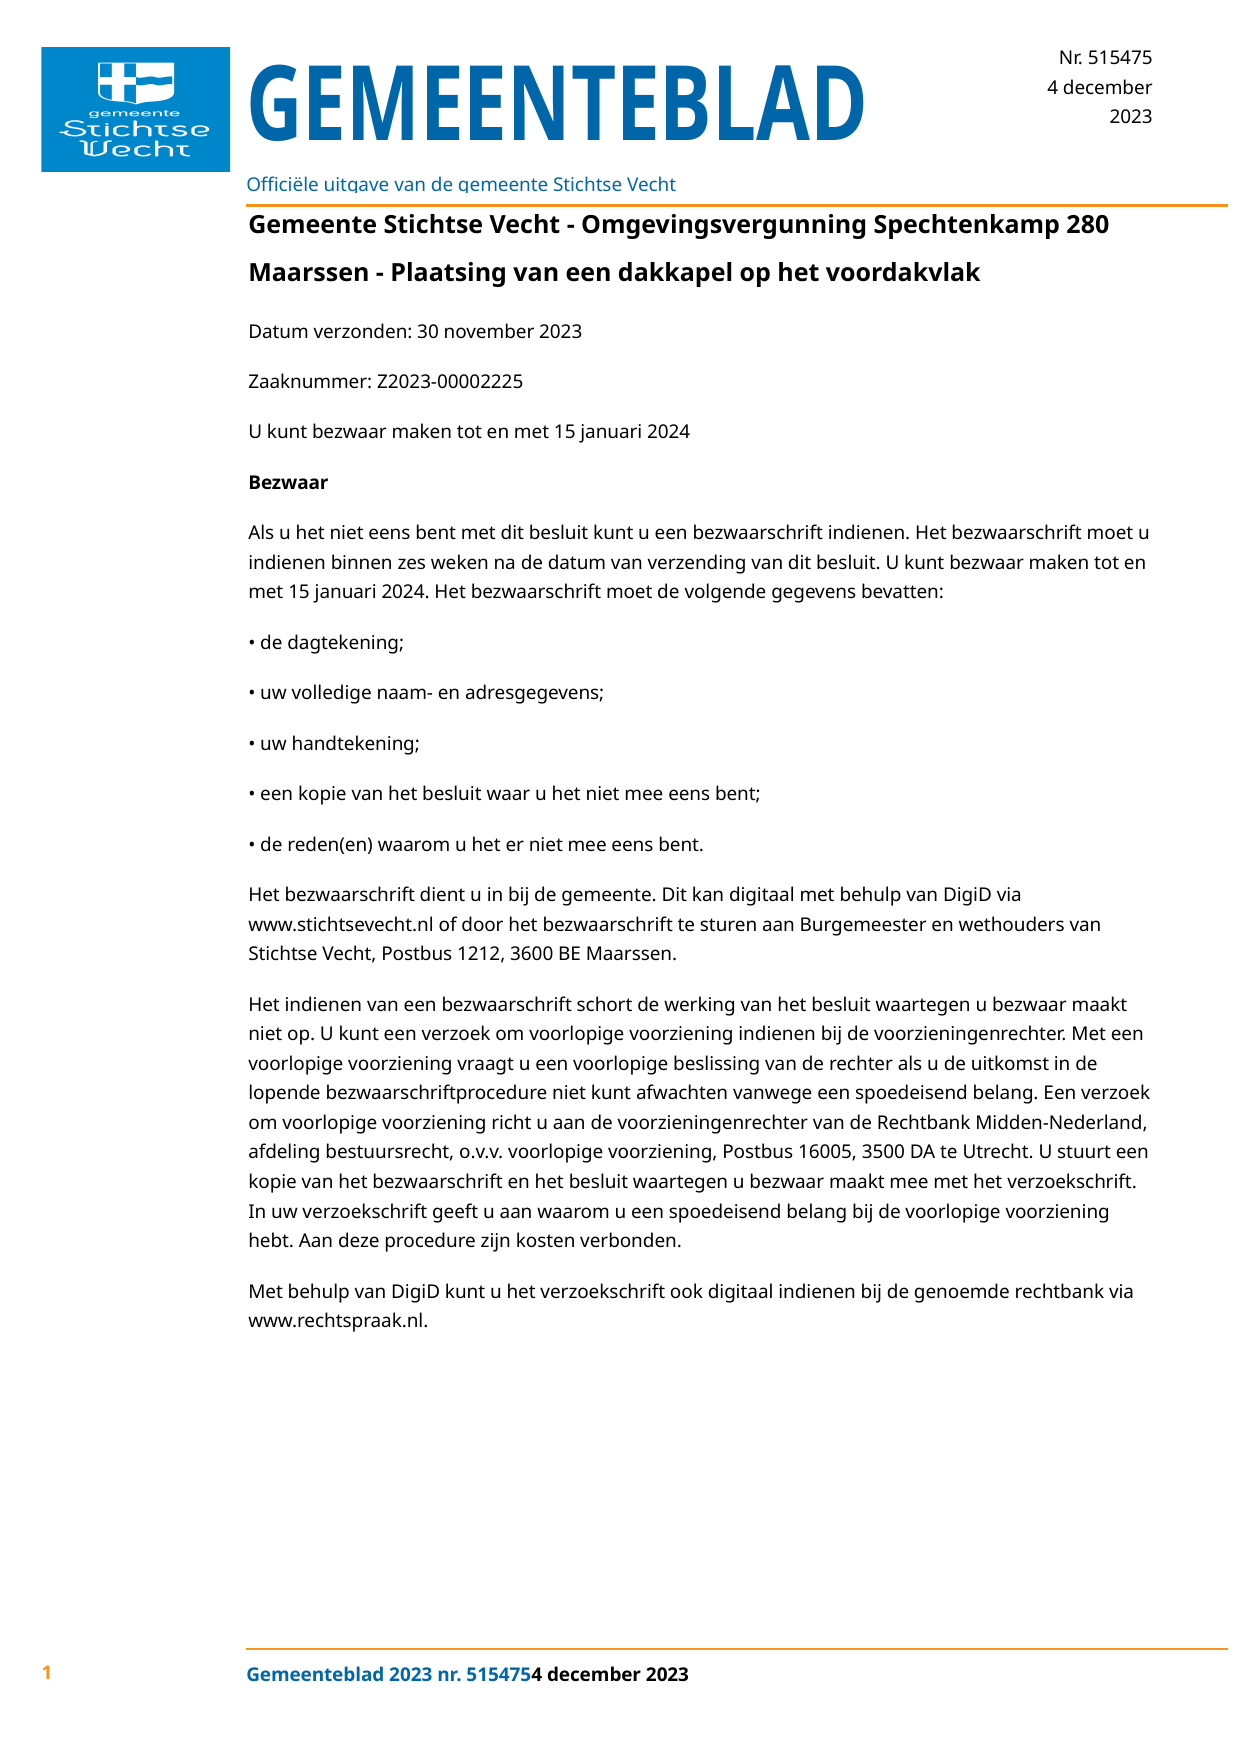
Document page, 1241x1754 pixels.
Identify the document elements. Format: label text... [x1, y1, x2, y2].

text U kunt bezwaar maken tot en met 15 januari 2024 [248, 419, 1152, 444]
text Het bezwaarschrift dient u in bij de gemeente. Dit kan digitaal met behulp van DigiD via www.stichtsevecht.nl of door het bezwaarschrift te sturen aan Burgemeester en wethouders van Stichtse Vecht, Postbus 1212, 3600 BE Maarssen. [248, 881, 1152, 966]
text Als u het niet eens bent met dit besluit kunt u een bezwaarschrift indienen. Het bezwaarschrift moet u indienen binnen zes weken na de datum van verzending van dit besluit. U kunt bezwaar maken tot en met 15 januari 2024. Het bezwaarschrift moet de volgende gegevens bevatten: [248, 519, 1152, 604]
text Met behulp van DigiD kunt u het verzoekschrift ook digitaal indienen bij de genoemde rechtbank via www.rechtspraak.nl. [248, 1278, 1152, 1333]
text Het indienen van een bezwaarschrift schort de werking van het besluit waartegen u bezwaar maakt niet op. U kunt een verzoek om voorlopige voorziening indienen bij de voorzieningenrechter. Met een voorlopige voorziening vraagt u een voorlopige beslissing van de rechter als u de uitkomst in de lopende bezwaarschriftprocedure niet kunt afwachten vanwege een spoedeisend belang. Een verzoek om voorlopige voorziening richt u aan de voorzieningenrechter van de Rechtbank Midden-Nederland, afdeling bestuursrecht, o.v.v. voorlopige voorziening, Postbus 16005, 3500 DA te Utrecht. U stuurt een kopie van het bezwaarschrift en het besluit waartegen u bezwaar maakt mee met het verzoekschrift. In uw verzoekschrift geeft u aan waarom u een spoedeisend belang bij de voorlopige voorziening hebt. Aan deze procedure zijn kosten verbonden. [248, 991, 1152, 1253]
text Bezwaar [248, 469, 1152, 495]
text Zaaknummer: Z2023-00002225 [248, 368, 1152, 394]
text • uw volledige naam- en adresgegevens; [248, 679, 1152, 705]
text • een kopie van het besluit waar u het niet mee eens bent; [248, 780, 1152, 806]
text • uw handtekening; [248, 730, 1152, 756]
text • de dagtekening; [248, 629, 1152, 655]
text Gemeente Stichtse Vecht - Omgevingsvergunning Spechtenkamp 280 Maarssen - Plaatsing van een dakkapel op het voordakvlak [248, 207, 1152, 288]
text • de reden(en) waarom u het er niet mee eens bent. [248, 831, 1152, 857]
picture [99, 63, 135, 101]
text Datum verzonden: 30 november 2023 [248, 318, 1152, 344]
picture [137, 63, 174, 103]
